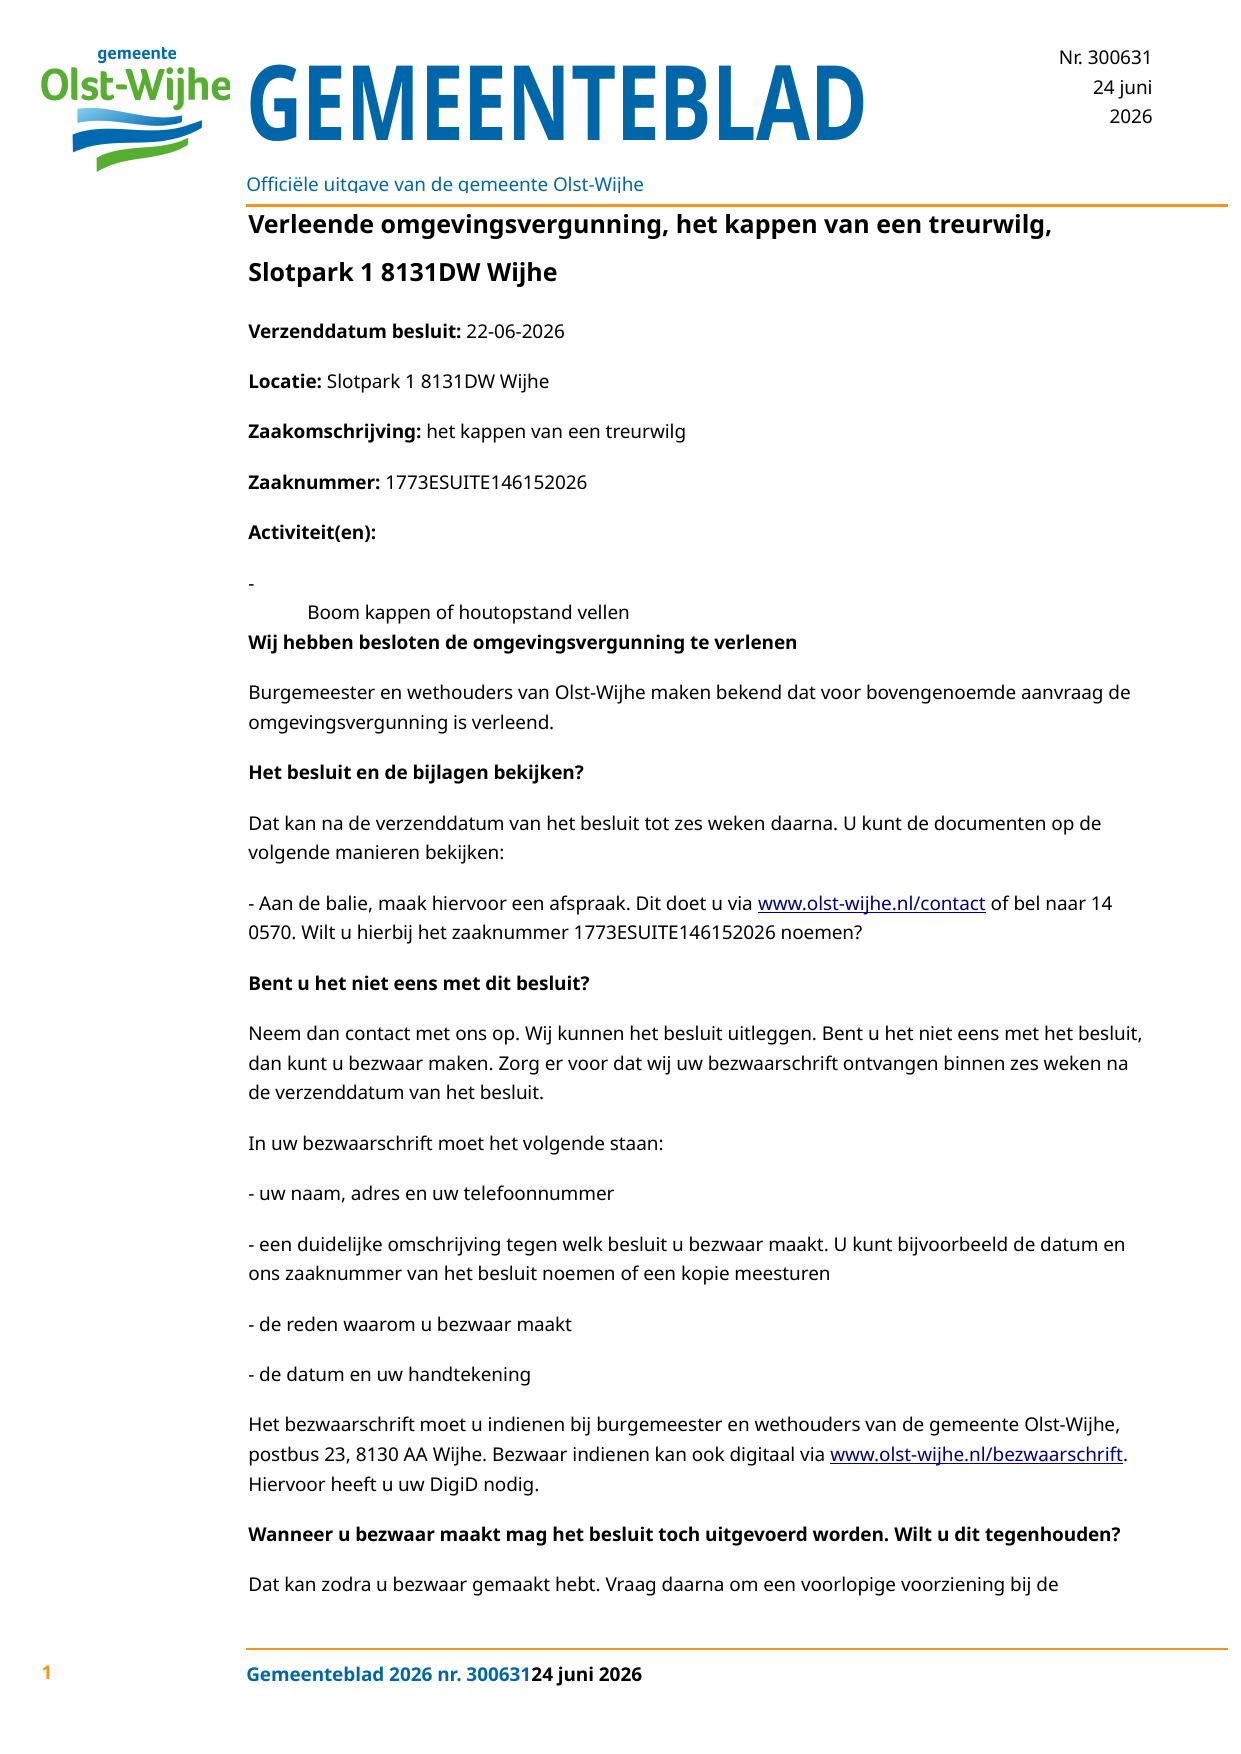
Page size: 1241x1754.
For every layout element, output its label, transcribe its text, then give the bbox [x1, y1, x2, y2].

text - uw naam, adres en uw telefoonnummer [248, 1180, 1152, 1206]
text Bent u het niet eens met dit besluit? [248, 970, 1152, 996]
text - een duidelijke omschrijving tegen welk besluit u bezwaar maakt. U kunt bijvoorbeeld de datum en ons zaaknummer van het besluit noemen of een kopie meesturen [248, 1231, 1152, 1286]
text Het bezwaarschrift moet u indienen bij burgemeester en wethouders van de gemeente Olst-Wijhe, postbus 23, 8130 AA Wijhe. Bezwaar indienen kan ook digitaal via www.olst-wijhe.nl/bezwaarschrift. Hiervoor heeft u uw DigiD nodig. [248, 1412, 1152, 1497]
text Wij hebben besloten de omgevingsvergunning te verlenen [248, 629, 1152, 655]
text Locatie: Slotpark 1 8131DW Wijhe [248, 368, 1152, 394]
text - de reden waarom u bezwaar maakt [248, 1311, 1152, 1337]
text - Aan de balie, maak hiervoor een afspraak. Dit doet u via www.olst-wijhe.nl/contact of bel naar 14 0570. Wilt u hierbij het zaaknummer 1773ESUITE146152026 noemen? [248, 890, 1152, 945]
picture [41, 47, 231, 172]
text Neem dan contact met ons op. Wij kunnen het besluit uitleggen. Bent u het niet eens met het besluit, dan kunt u bezwaar maken. Zorg er voor dat wij uw bezwaarschrift ontvangen binnen zes weken na de verzenddatum van het besluit. [248, 1020, 1152, 1105]
text Verleende omgevingsvergunning, het kappen van een treurwilg, Slotpark 1 8131DW Wijhe [248, 207, 1152, 288]
list Boom kappen of houtopstand vellen [248, 599, 1152, 625]
text In uw bezwaarschrift moet het volgende staan: [248, 1130, 1152, 1156]
text Burgemeester en wethouders van Olst-Wijhe maken bekend dat voor bovengenoemde aanvraag de omgevingsvergunning is verleend. [248, 679, 1152, 735]
text Het besluit en de bijlagen bekijken? [248, 759, 1152, 785]
text - de datum en uw handtekening [248, 1361, 1152, 1387]
text Verzenddatum besluit: 22-06-2026 [248, 318, 1152, 344]
text Dat kan zodra u bezwaar gemaakt hebt. Vraag daarna om een voorlopige voorziening bij de [248, 1572, 1152, 1597]
text Wanneer u bezwaar maakt mag het besluit toch uitgevoerd worden. Wilt u dit tegenhouden? [248, 1521, 1152, 1547]
text Zaakomschrijving: het kappen van een treurwilg [248, 419, 1152, 444]
text Activiteit(en): [248, 519, 1152, 545]
text Zaaknummer: 1773ESUITE146152026 [248, 469, 1152, 495]
text Dat kan na de verzenddatum van het besluit tot zes weken daarna. U kunt de documenten op de volgende manieren bekijken: [248, 810, 1152, 865]
